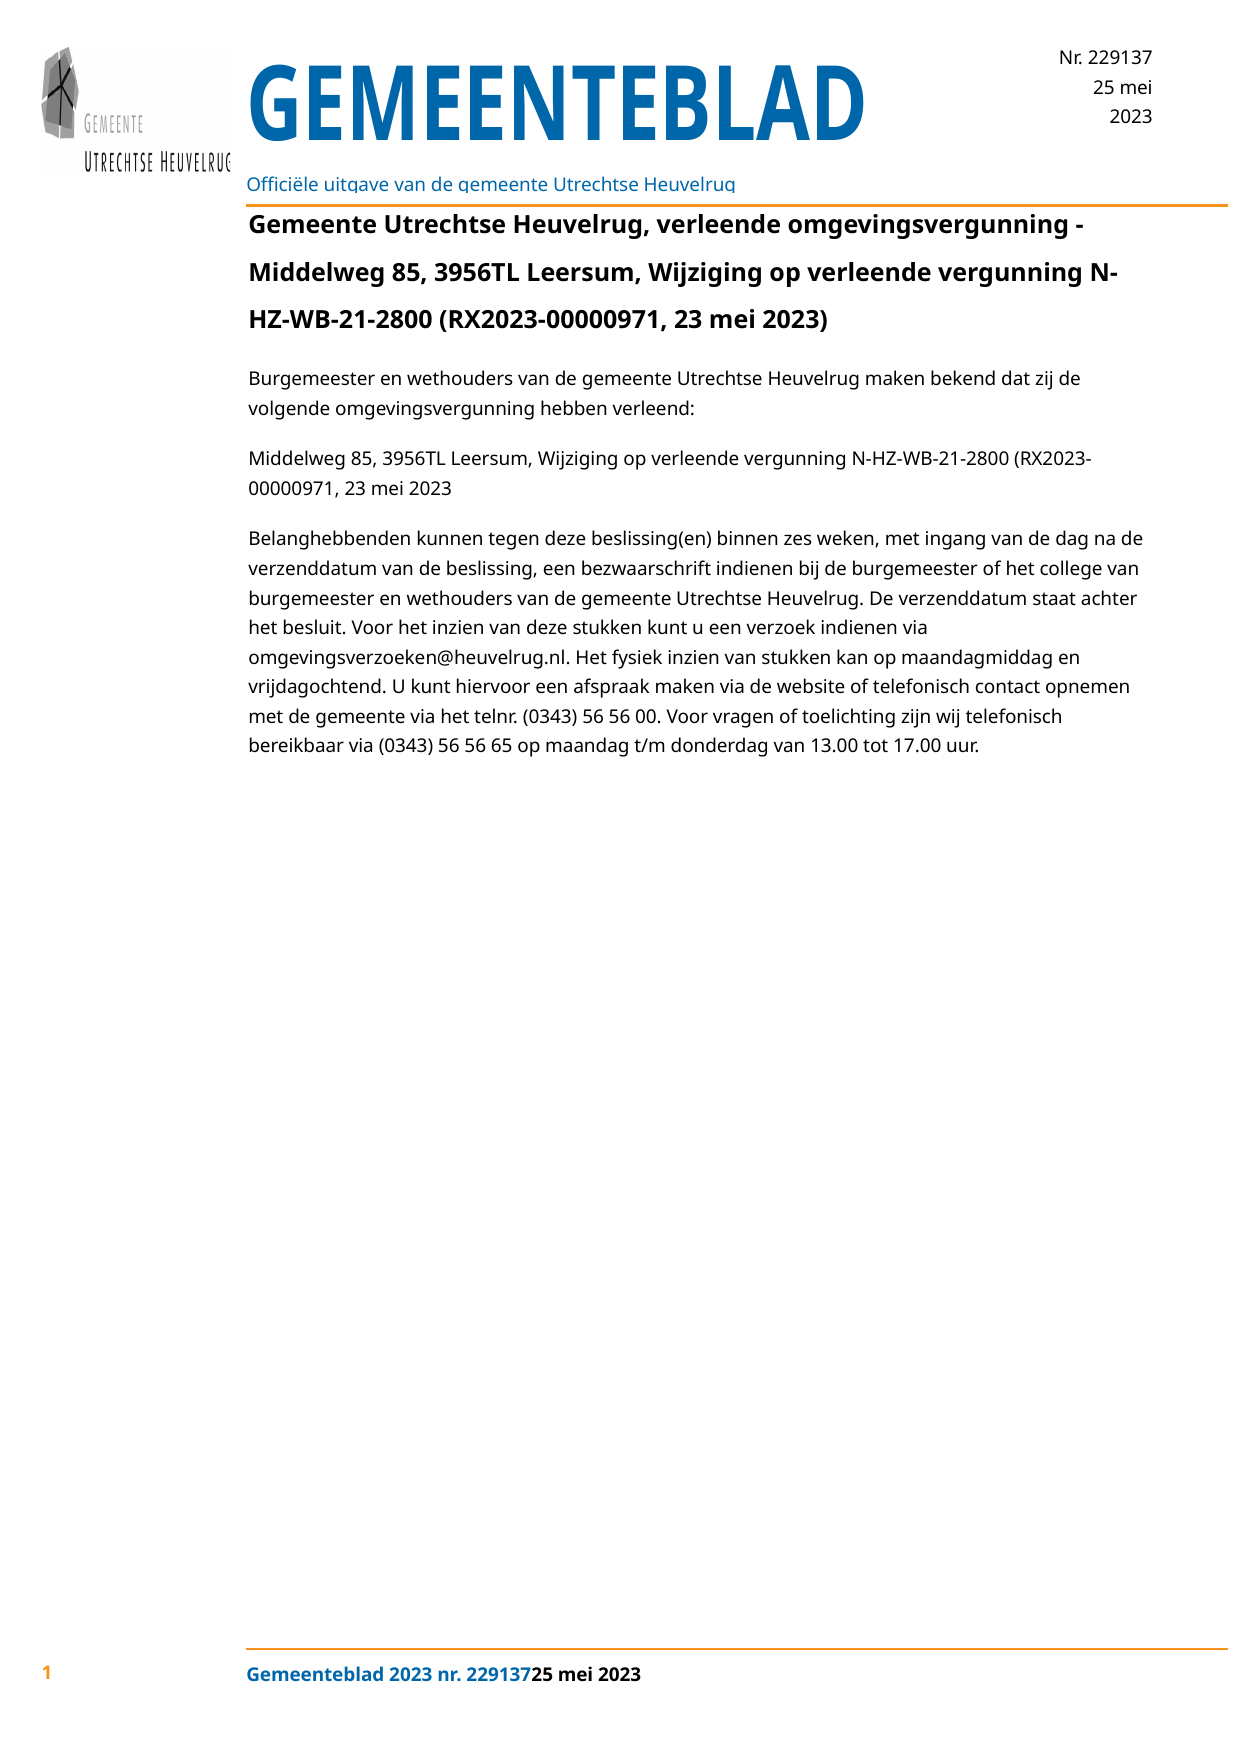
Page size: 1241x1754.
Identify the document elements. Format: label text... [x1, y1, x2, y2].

text Gemeente Utrechtse Heuvelrug, verleende omgevingsvergunning - Middelweg 85, 3956TL Leersum, Wijziging op verleende vergunning N-HZ-WB-21-2800 (RX2023-00000971, 23 mei 2023) [248, 207, 1152, 336]
text Burgemeester en wethouders van de gemeente Utrechtse Heuvelrug maken bekend dat zij de volgende omgevingsvergunning hebben verleend: [248, 366, 1152, 421]
text Belanghebbenden kunnen tegen deze beslissing(en) binnen zes weken, met ingang van de dag na de verzenddatum van de beslissing, een bezwaarschrift indienen bij de burgemeester of het college van burgemeester en wethouders van de gemeente Utrechtse Heuvelrug. De verzenddatum staat achter het besluit. Voor het inzien van deze stukken kunt u een verzoek indienen via omgevingsverzoeken@heuvelrug.nl. Het fysiek inzien van stukken kan op maandagmiddag en vrijdagochtend. U kunt hiervoor een afspraak maken via de website of telefonisch contact opnemen met de gemeente via het telnr. (0343) 56 56 00. Voor vragen of toelichting zijn wij telefonisch bereikbaar via (0343) 56 56 65 op maandag t/m donderdag van 13.00 tot 17.00 uur. [248, 526, 1152, 758]
picture [41, 47, 231, 172]
text Middelweg 85, 3956TL Leersum, Wijziging op verleende vergunning N-HZ-WB-21-2800 (RX2023-00000971, 23 mei 2023 [248, 446, 1152, 501]
